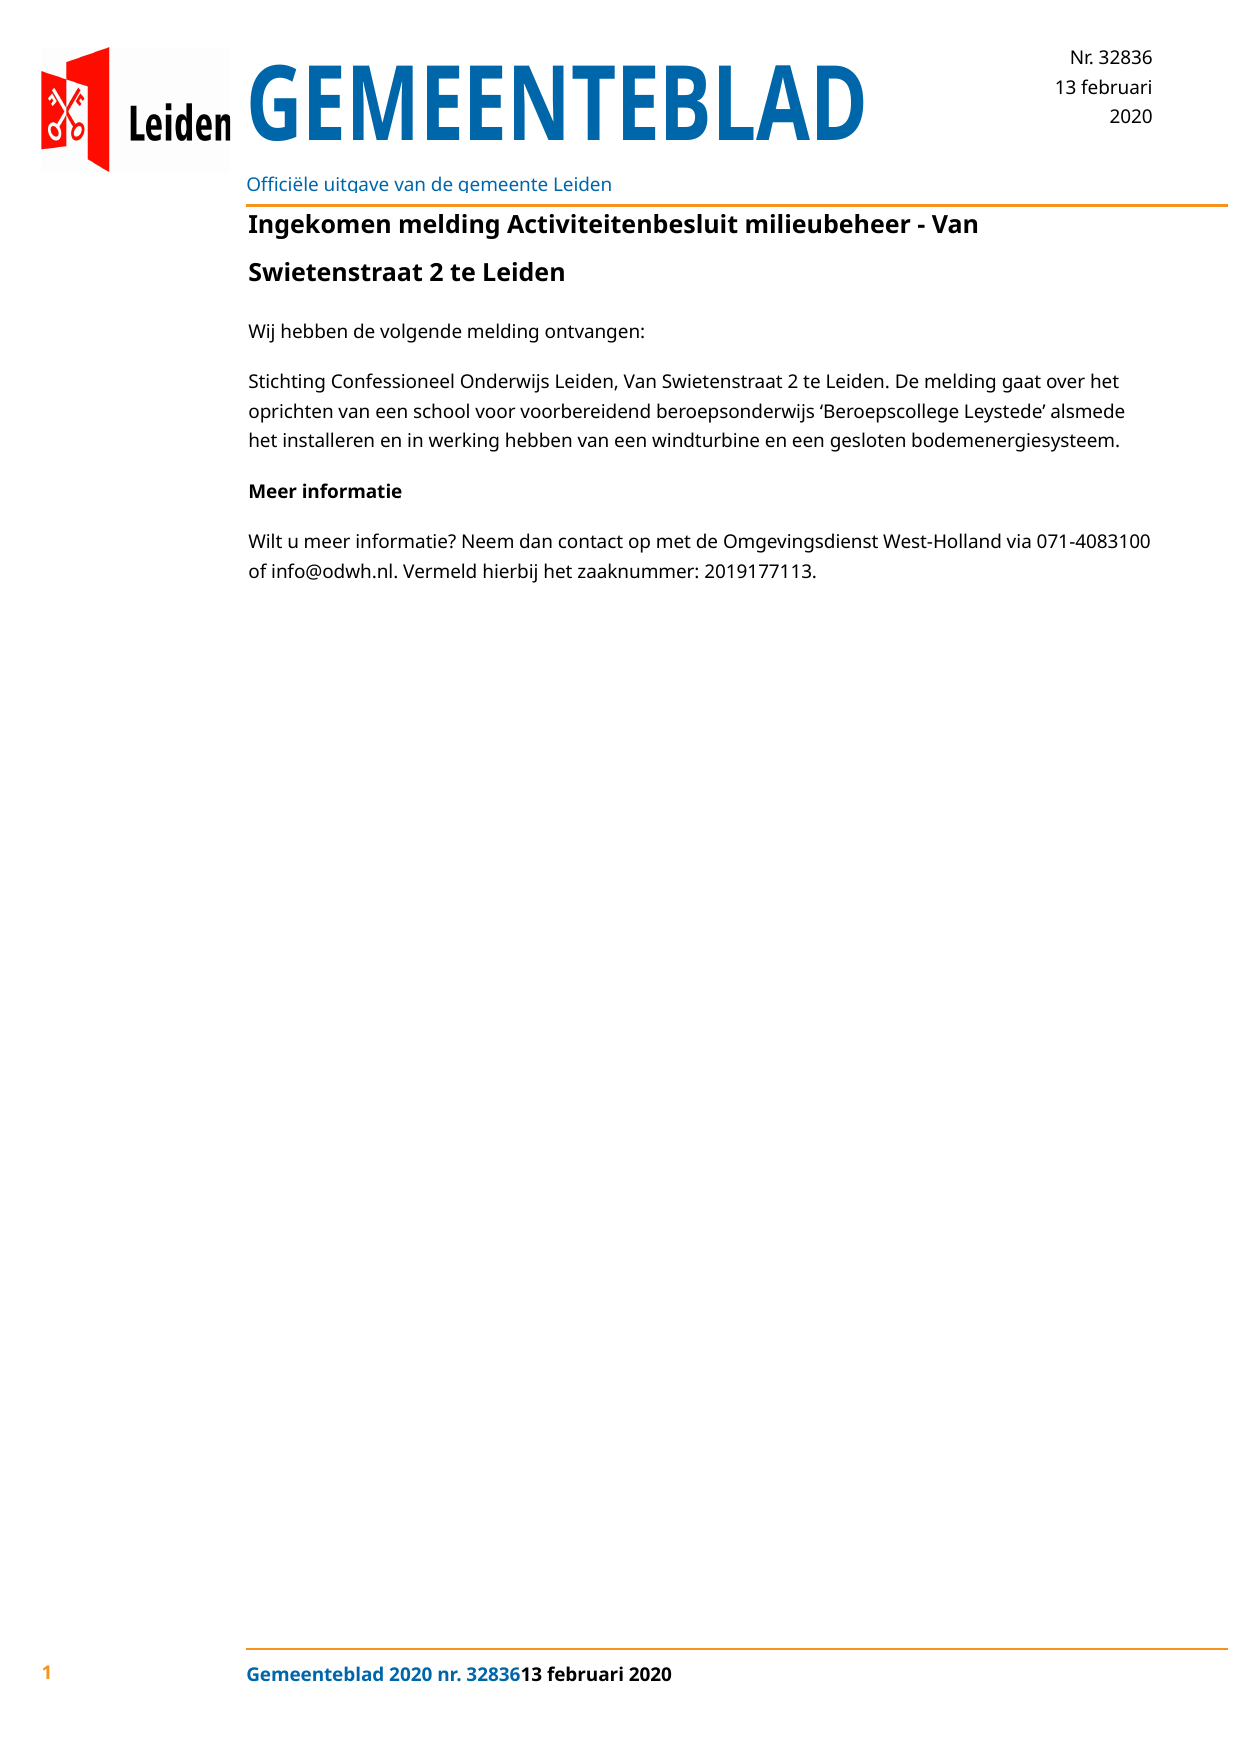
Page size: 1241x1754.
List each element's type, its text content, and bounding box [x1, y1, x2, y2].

text Ingekomen melding Activiteitenbesluit milieubeheer - Van Swietenstraat 2 te Leiden [248, 207, 1152, 288]
text Wilt u meer informatie? Neem dan contact op met de Omgevingsdienst West-Holland via 071‑4083100 of info@odwh.nl. Vermeld hierbij het zaaknummer: 2019177113. [248, 528, 1152, 584]
picture [41, 47, 231, 172]
text Wij hebben de volgende melding ontvangen: [248, 318, 1152, 344]
text Meer informatie [248, 478, 1152, 504]
text Stichting Confessioneel Onderwijs Leiden, Van Swietenstraat 2 te Leiden. De melding gaat over het oprichten van een school voor voorbereidend beroepsonderwijs ‘Beroepscollege Leystede’ alsmede het installeren en in werking hebben van een windturbine en een gesloten bodemenergiesysteem. [248, 368, 1152, 453]
